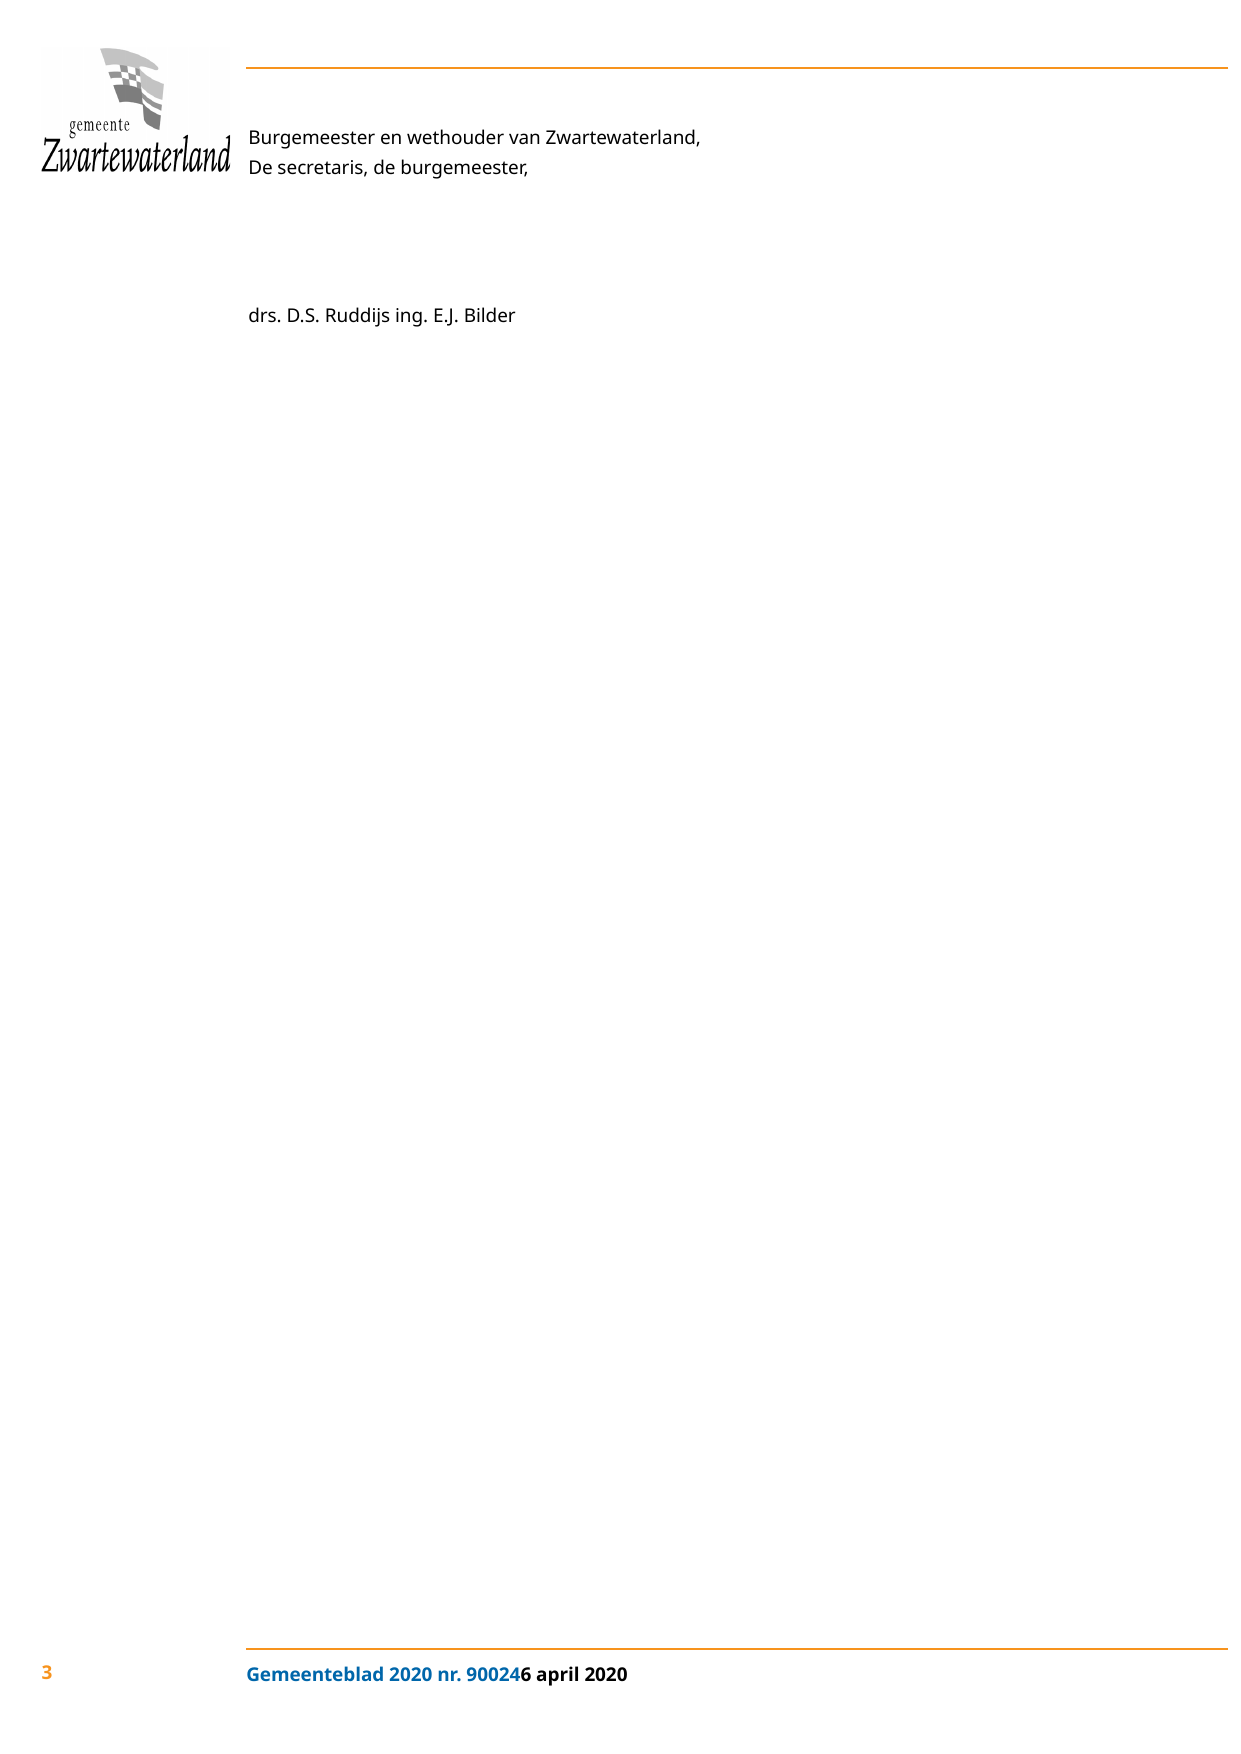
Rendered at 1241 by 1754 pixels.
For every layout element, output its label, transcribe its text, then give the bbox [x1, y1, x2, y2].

picture [41, 47, 231, 172]
text De secretaris, de burgemeester, [248, 154, 1152, 180]
text drs. D.S. Ruddijs ing. E.J. Bilder [248, 302, 1152, 328]
text Burgemeester en wethouder van Zwartewaterland, [248, 124, 1152, 150]
